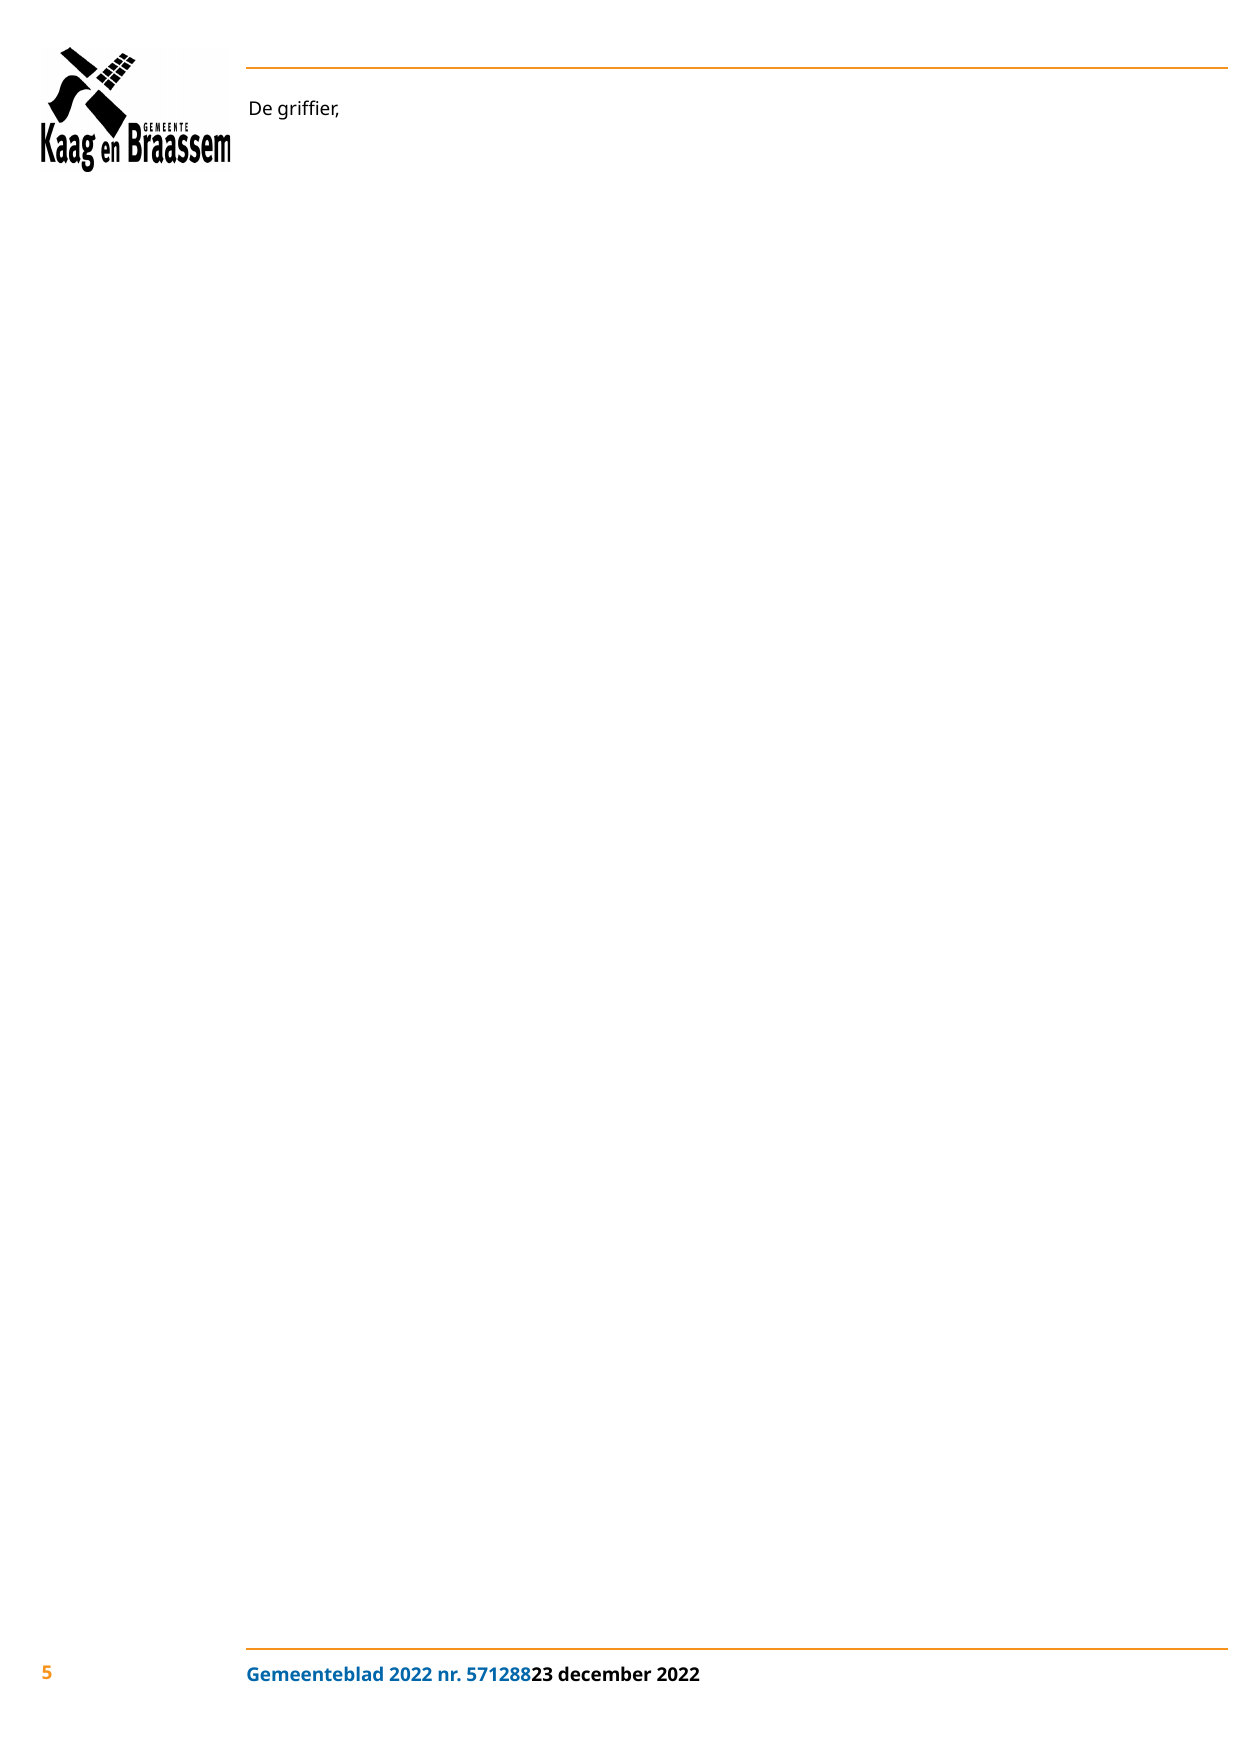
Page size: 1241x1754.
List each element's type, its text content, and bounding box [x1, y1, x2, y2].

picture [41, 47, 231, 172]
text De griffier, [248, 95, 1152, 121]
